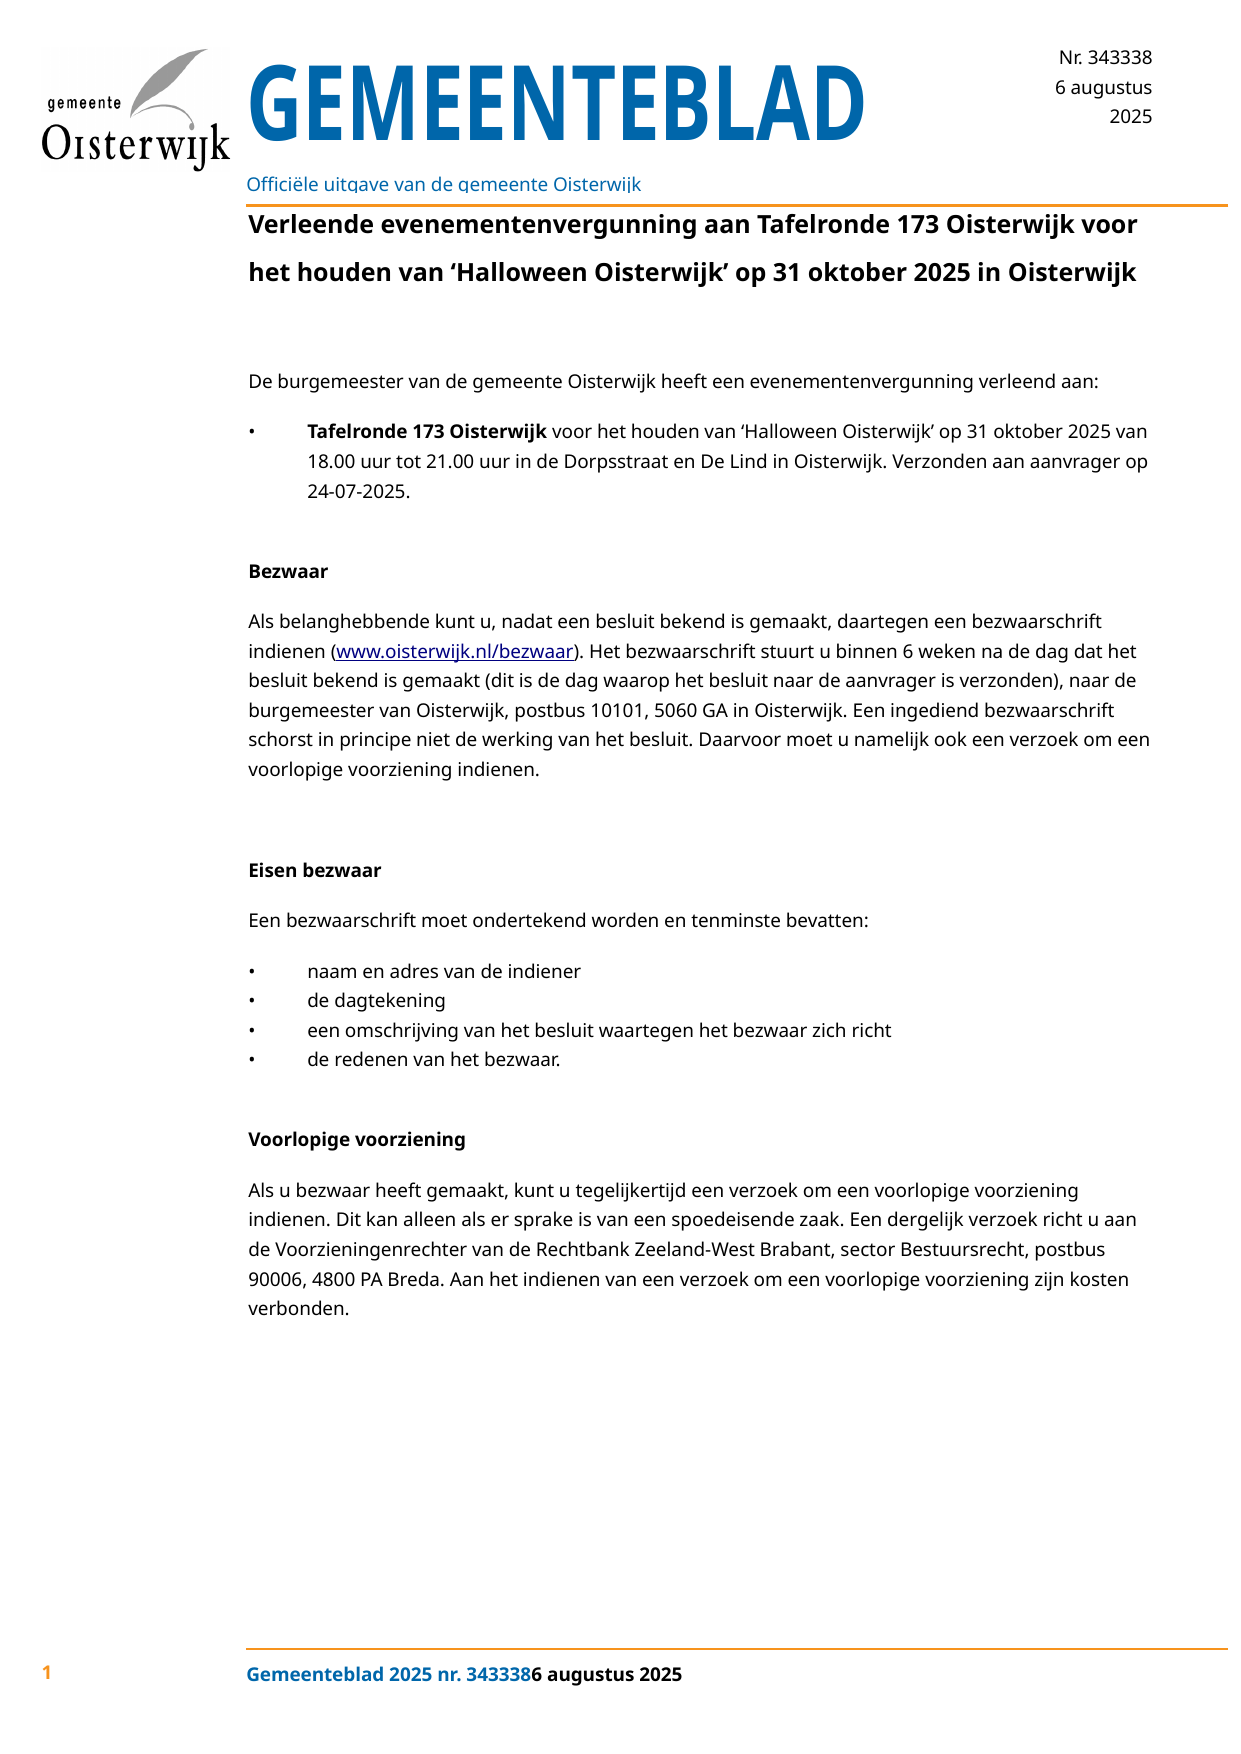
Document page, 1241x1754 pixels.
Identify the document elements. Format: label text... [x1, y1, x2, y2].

text Voorlopige voorziening [248, 1127, 1152, 1152]
list de redenen van het bezwaar. [248, 1047, 1152, 1072]
text Bezwaar [248, 558, 1152, 584]
text Als u bezwaar heeft gemaakt, kunt u tegelijkertijd een verzoek om een voorlopige voorziening indienen. Dit kan alleen als er sprake is van een spoedeisende zaak. Een dergelijk verzoek richt u aan de Voorzieningenrechter van de Rechtbank Zeeland-West Brabant, sector Bestuursrecht, postbus 90006, 4800 PA Breda. Aan het indienen van een verzoek om een voorlopige voorziening zijn kosten verbonden. [248, 1177, 1152, 1321]
picture [41, 47, 231, 172]
text Als belanghebbende kunt u, nadat een besluit bekend is gemaakt, daartegen een bezwaarschrift indienen (www.oisterwijk.nl/bezwaar). Het bezwaarschrift stuurt u binnen 6 weken na de dag dat het besluit bekend is gemaakt (dit is de dag waarop het besluit naar de aanvrager is verzonden), naar de burgemeester van Oisterwijk, postbus 10101, 5060 GA in Oisterwijk. Een ingediend bezwaarschrift schorst in principe niet de werking van het besluit. Daarvoor moet u namelijk ook een verzoek om een voorlopige voorziening indienen. [248, 608, 1152, 782]
list Tafelronde 173 Oisterwijk voor het houden van ‘Halloween Oisterwijk’ op 31 oktober 2025 van 18.00 uur tot 21.00 uur in de Dorpsstraat en De Lind in Oisterwijk. Verzonden aan aanvrager op 24-07-2025. [248, 419, 1152, 504]
list de dagtekening [248, 987, 1152, 1013]
text De burgemeester van de gemeente Oisterwijk heeft een evenementenvergunning verleend aan: [248, 368, 1152, 394]
list naam en adres van de indiener [248, 958, 1152, 984]
text Een bezwaarschrift moet ondertekend worden en tenminste bevatten: [248, 907, 1152, 933]
list een omschrijving van het besluit waartegen het bezwaar zich richt [248, 1017, 1152, 1043]
text Eisen bezwaar [248, 857, 1152, 883]
text Verleende evenementenvergunning aan Tafelronde 173 Oisterwijk voor het houden van ‘Halloween Oisterwijk’ op 31 oktober 2025 in Oisterwijk [248, 207, 1152, 288]
